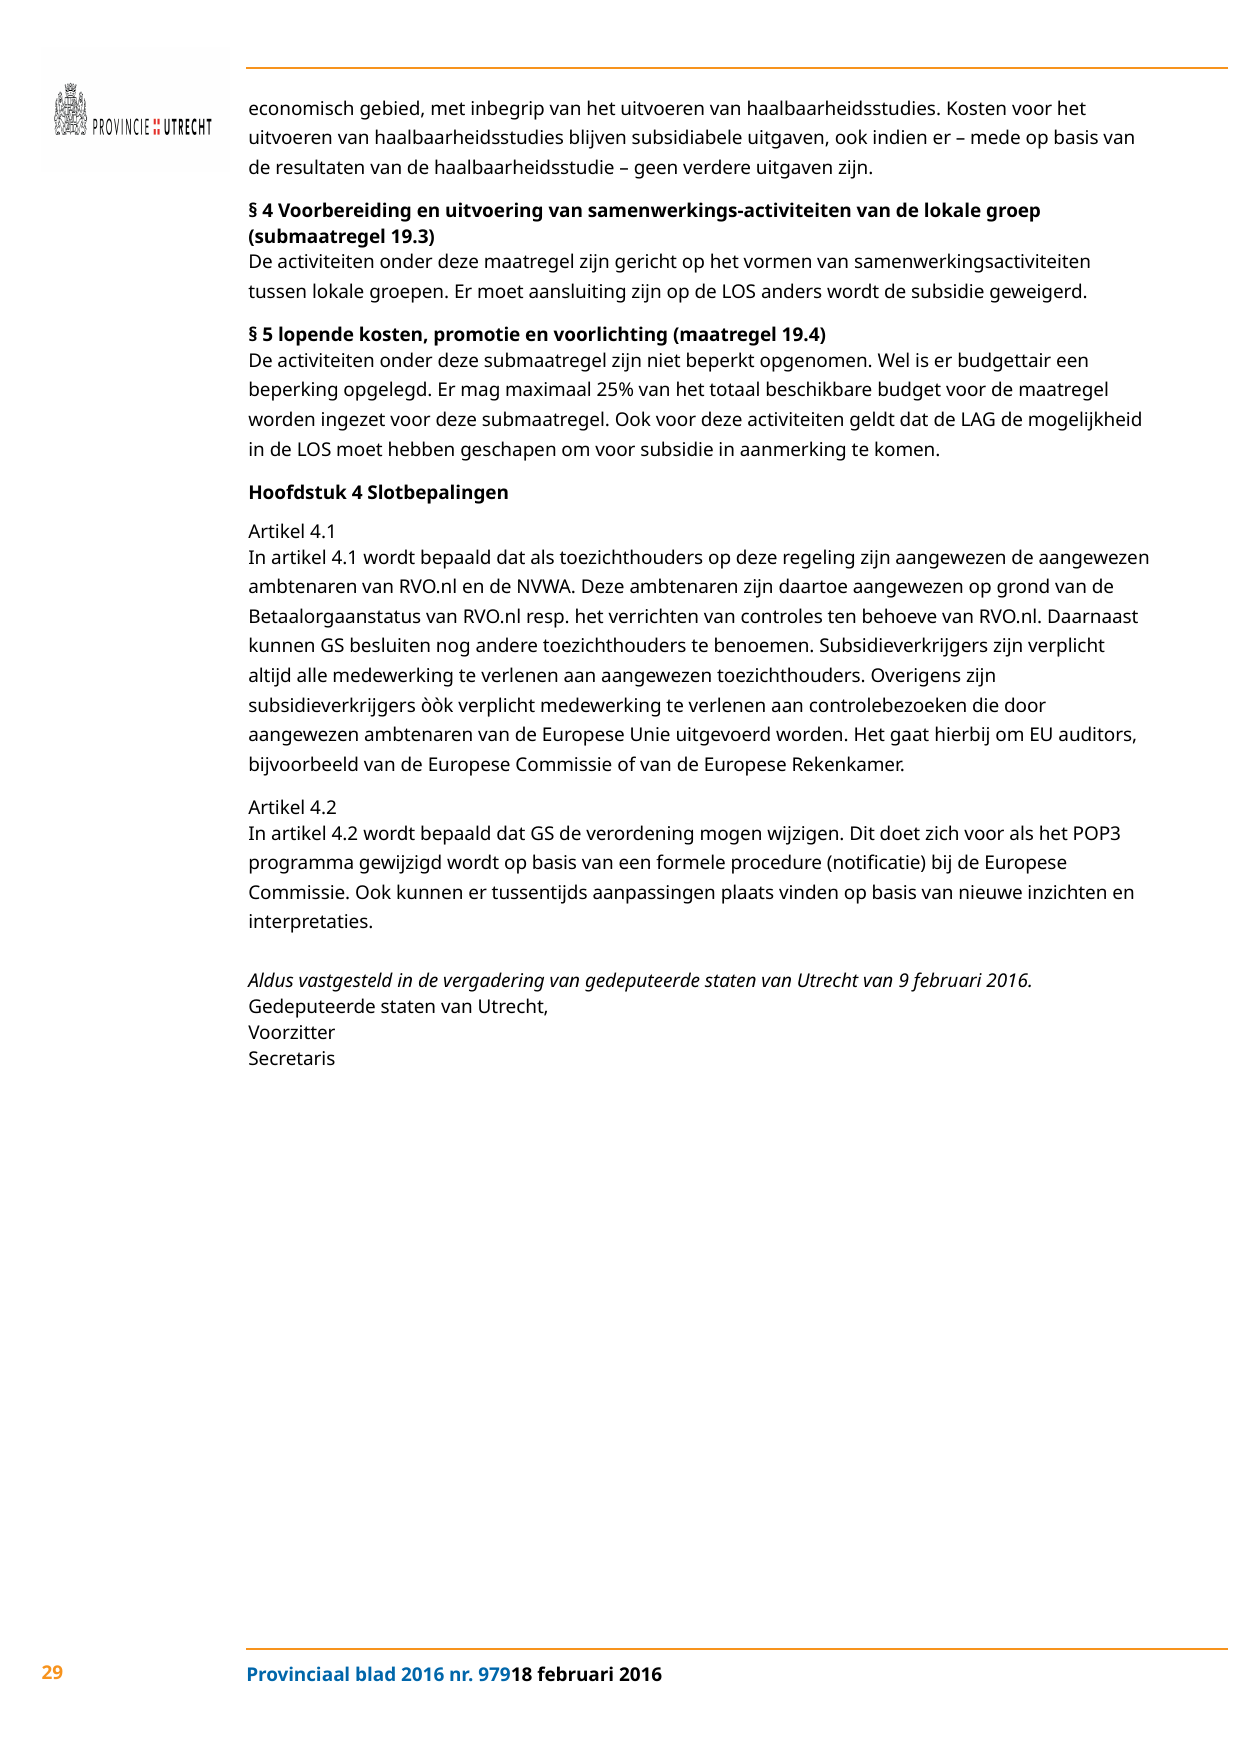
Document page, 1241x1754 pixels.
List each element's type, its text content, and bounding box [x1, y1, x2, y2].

text Artikel 4.2 [248, 794, 1152, 820]
text In artikel 4.1 wordt bepaald dat als toezichthouders op deze regeling zijn aangewezen de aangewezen ambtenaren van RVO.nl en de NVWA. Deze ambtenaren zijn daartoe aangewezen op grond van de Betaalorgaanstatus van RVO.nl resp. het verrichten van controles ten behoeve van RVO.nl. Daarnaast kunnen GS besluiten nog andere toezichthouders te benoemen. Subsidieverkrijgers zijn verplicht altijd alle medewerking te verlenen aan aangewezen toezichthouders. Overigens zijn subsidieverkrijgers òòk verplicht medewerking te verlenen aan controlebezoeken die door aangewezen ambtenaren van de Europese Unie uitgevoerd worden. Het gaat hierbij om EU auditors, bijvoorbeeld van de Europese Commissie of van de Europese Rekenkamer. [248, 544, 1152, 777]
text § 5 lopende kosten, promotie en voorlichting (maatregel 19.4) [248, 321, 1152, 347]
text Hoofdstuk 4 Slotbepalingen [248, 479, 1152, 504]
text In artikel 4.2 wordt bepaald dat GS de verordening mogen wijzigen. Dit doet zich voor als het POP3 programma gewijzigd wordt op basis van een formele procedure (notificatie) bij de Europese Commissie. Ook kunnen er tussentijds aanpassingen plaats vinden op basis van nieuwe inzichten en interpretaties. [248, 820, 1152, 934]
text Artikel 4.1 [248, 518, 1152, 544]
text De activiteiten onder deze maatregel zijn gericht op het vormen van samenwerkingsactiviteiten tussen lokale groepen. Er moet aansluiting zijn op de LOS anders wordt de subsidie geweigerd. [248, 248, 1152, 304]
picture [41, 47, 231, 172]
text § 4 Voorbereiding en uitvoering van samenwerkings-activiteiten van de lokale groep (submaatregel 19.3) [248, 197, 1152, 248]
text De activiteiten onder deze submaatregel zijn niet beperkt opgenomen. Wel is er budgettair een beperking opgelegd. Er mag maximaal 25% van het totaal beschikbare budget voor de maatregel worden ingezet voor deze submaatregel. Ook voor deze activiteiten geldt dat de LAG de mogelijkheid in de LOS moet hebben geschapen om voor subsidie in aanmerking te komen. [248, 347, 1152, 461]
text Secretaris [248, 1045, 1152, 1071]
text Gedeputeerde staten van Utrecht, [248, 993, 1152, 1019]
text Aldus vastgesteld in de vergadering van gedeputeerde staten van Utrecht van 9 februari 2016. [248, 968, 1152, 993]
text Voorzitter [248, 1019, 1152, 1045]
text economisch gebied, met inbegrip van het uitvoeren van haalbaarheidsstudies. Kosten voor het uitvoeren van haalbaarheidsstudies blijven subsidiabele uitgaven, ook indien er – mede op basis van de resultaten van de haalbaarheidsstudie – geen verdere uitgaven zijn. [248, 95, 1152, 180]
